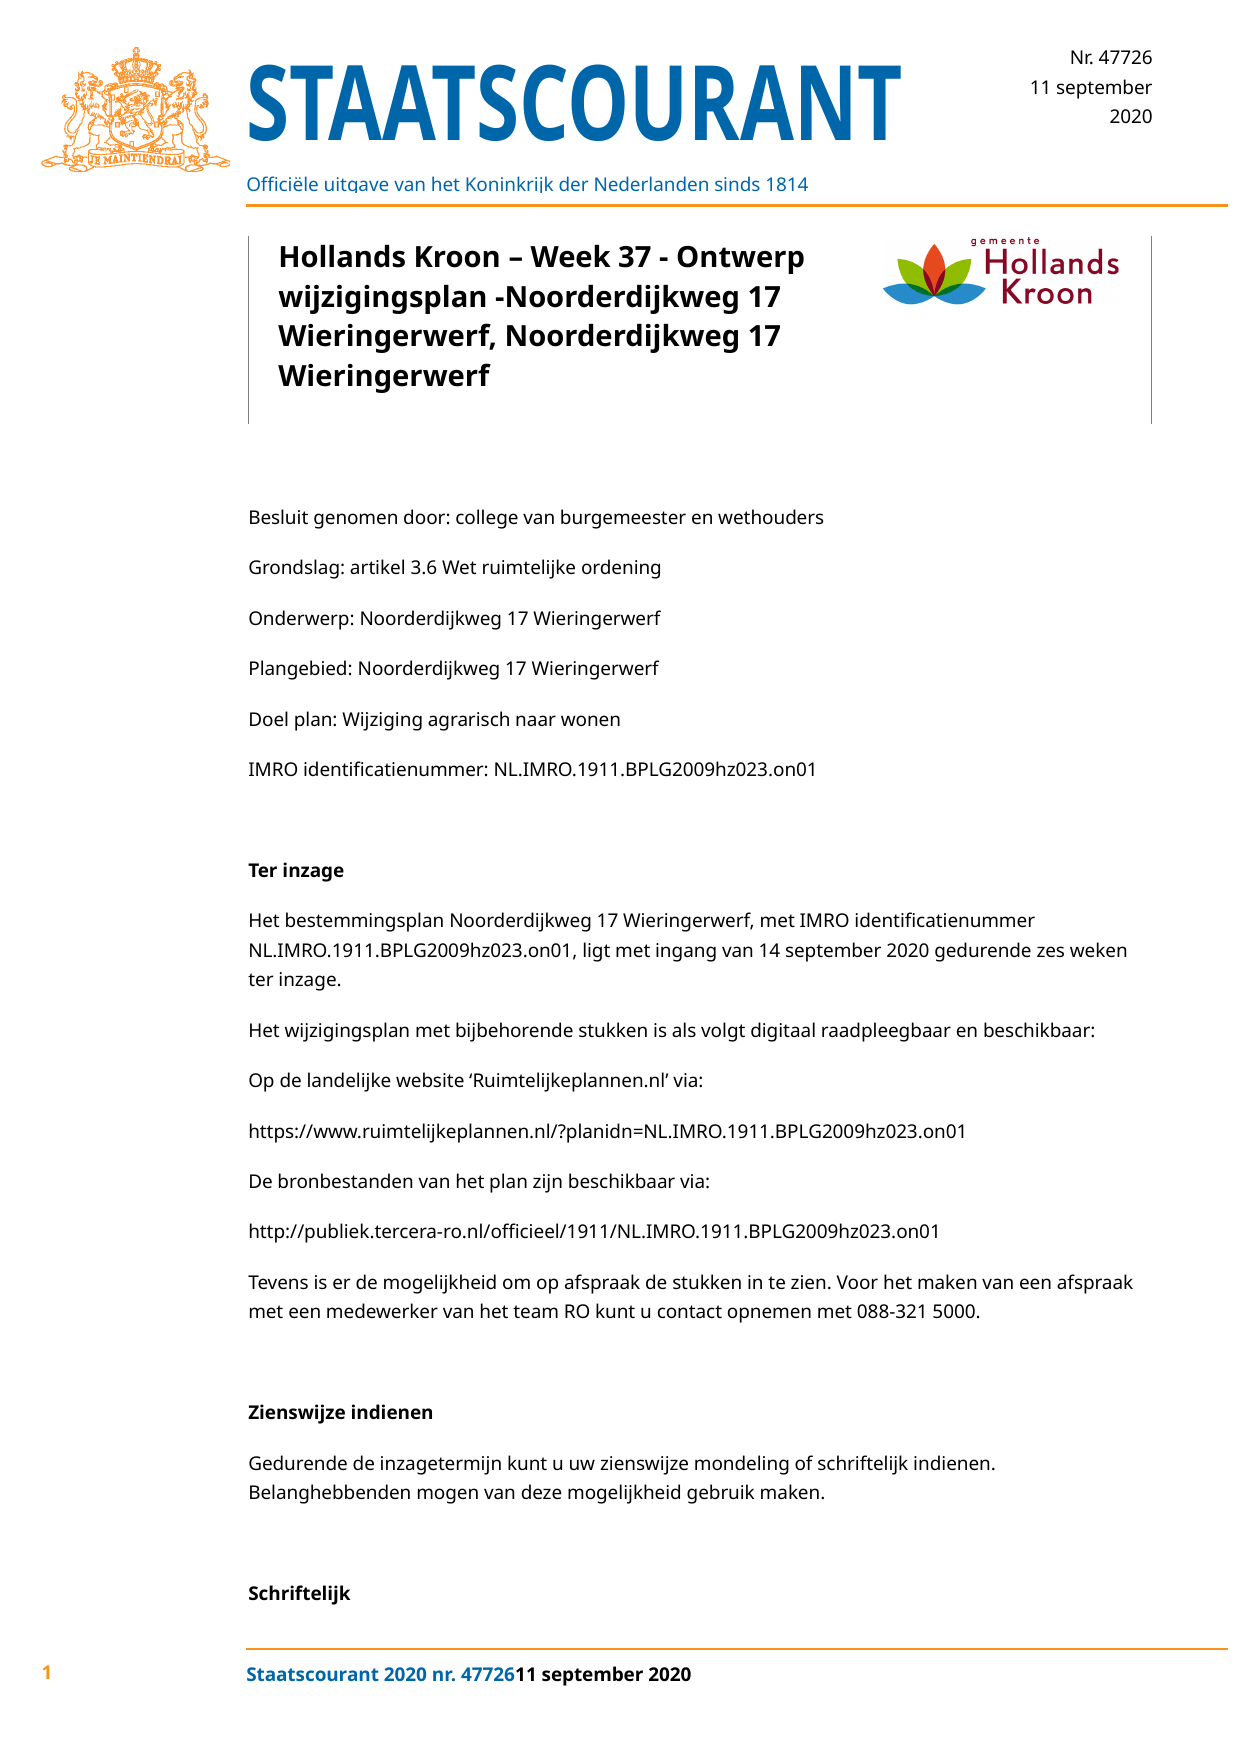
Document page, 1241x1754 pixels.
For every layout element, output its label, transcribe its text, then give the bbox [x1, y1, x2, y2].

text Op de landelijke website ‘Ruimtelijkeplannen.nl’ via: [248, 1067, 1152, 1093]
text Grondslag: artikel 3.6 Wet ruimtelijke ordening [248, 554, 1152, 580]
table_header [850, 236, 1151, 424]
text Het wijzigingsplan met bijbehorende stukken is als volgt digitaal raadpleegbaar en beschikbaar: [248, 1017, 1152, 1043]
text https://www.ruimtelijkeplannen.nl/?planidn=NL.IMRO.1911.BPLG2009hz023.on01 [248, 1118, 1152, 1143]
text Ter inzage [248, 857, 1152, 883]
text Onderwerp: Noorderdijkweg 17 Wieringerwerf [248, 605, 1152, 631]
table_header Hollands Kroon – Week 37 - Ontwerp wijzigingsplan -Noorderdijkweg 17 Wieringerwerf, Noorderdijkweg 17 Wieringerwerf [249, 236, 850, 424]
text Schriftelijk [248, 1580, 1152, 1606]
text Gedurende de inzagetermijn kunt u uw zienswijze mondeling of schriftelijk indienen. Belanghebbenden mogen van deze mogelijkheid gebruik maken. [248, 1450, 1152, 1505]
picture [882, 236, 1119, 305]
text IMRO identificatienummer: NL.IMRO.1911.BPLG2009hz023.on01 [248, 756, 1152, 782]
text Besluit genomen door: college van burgemeester en wethouders [248, 504, 1152, 530]
text Het bestemmingsplan Noorderdijkweg 17 Wieringerwerf, met IMRO identificatienummer NL.IMRO.1911.BPLG2009hz023.on01, ligt met ingang van 14 september 2020 gedurende zes weken ter inzage. [248, 907, 1152, 992]
picture [41, 47, 231, 172]
text Tevens is er de mogelijkheid om op afspraak de stukken in te zien. Voor het maken van een afspraak met een medewerker van het team RO kunt u contact opnemen met 088-321 5000. [248, 1269, 1152, 1324]
text Doel plan: Wijziging agrarisch naar wonen [248, 706, 1152, 731]
text Plangebied: Noorderdijkweg 17 Wieringerwerf [248, 655, 1152, 681]
text Zienswijze indienen [248, 1399, 1152, 1425]
text http://publiek.tercera-ro.nl/officieel/1911/NL.IMRO.1911.BPLG2009hz023.on01 [248, 1219, 1152, 1244]
text De bronbestanden van het plan zijn beschikbaar via: [248, 1168, 1152, 1194]
